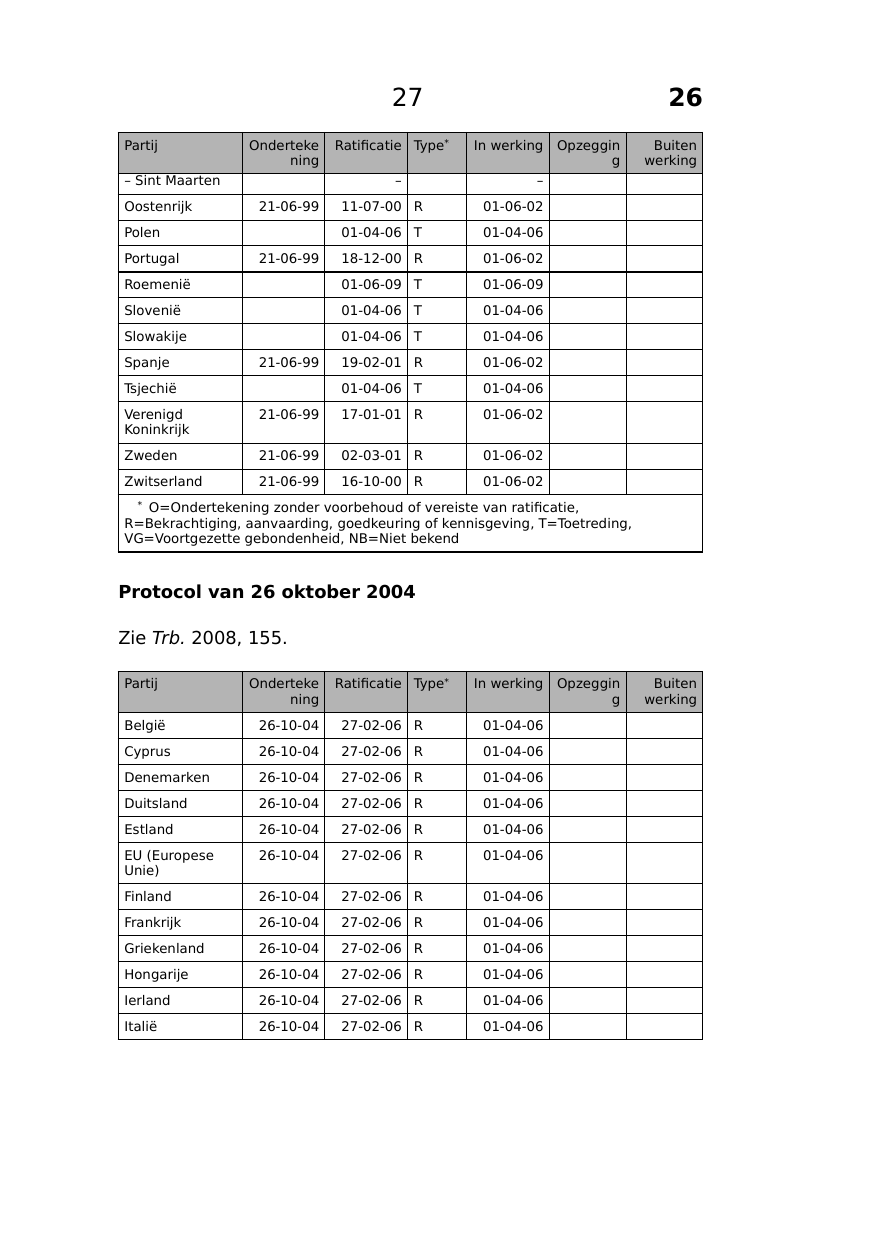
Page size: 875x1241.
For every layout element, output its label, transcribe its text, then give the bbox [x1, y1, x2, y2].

text Zie Trb. 2008, 155. [118, 628, 703, 649]
table_header Ratificatie [325, 672, 407, 712]
table_cell 26-10-04 [243, 910, 324, 935]
table_cell 17-01-01 [325, 402, 407, 442]
table_cell [627, 884, 702, 909]
table_cell – Sint Maarten [119, 174, 242, 193]
table_cell 01-06-09 [467, 273, 549, 297]
table_cell EU (Europese Unie) [119, 843, 242, 883]
table_cell 01-04-06 [467, 298, 549, 323]
table_cell [627, 1014, 702, 1039]
table_cell * O=Ondertekening zonder voorbehoud of vereiste van ratificatie, R=Bekrachtiging, aanvaarding, goedkeuring of kennisgeving, T=Toetreding, VG=Voortgezette gebondenheid, NB=Niet bekend [119, 495, 702, 551]
table_cell [550, 221, 626, 245]
table_cell Oostenrijk [119, 195, 242, 219]
table_cell [550, 843, 626, 883]
table_cell R [408, 402, 466, 442]
table_cell 11-07-00 [325, 195, 407, 219]
table_cell 26-10-04 [243, 884, 324, 909]
table_cell R [408, 817, 466, 842]
table_header In werking [467, 672, 549, 712]
table_cell [550, 817, 626, 842]
table_cell T [408, 324, 466, 349]
table_cell 01-04-06 [467, 713, 549, 738]
table_cell R [408, 791, 466, 816]
table_cell 18-12-00 [325, 246, 407, 271]
table_cell Zweden [119, 444, 242, 468]
table_cell [550, 273, 626, 297]
subtitle Protocol van 26 oktober 2004 [118, 582, 703, 603]
table_cell [627, 962, 702, 987]
table_cell 26-10-04 [243, 817, 324, 842]
table_cell 21-06-99 [243, 350, 324, 375]
table_cell [627, 791, 702, 816]
table_cell 27-02-06 [325, 817, 407, 842]
table_cell 01-04-06 [467, 962, 549, 987]
table_cell T [408, 298, 466, 323]
table_header Type* [408, 672, 466, 712]
table_cell 27-02-06 [325, 962, 407, 987]
table_cell [550, 350, 626, 375]
table_cell 26-10-04 [243, 765, 324, 790]
table_cell [627, 195, 702, 219]
table_header Partij [119, 672, 242, 712]
table_cell R [408, 470, 466, 494]
table_cell 01-06-09 [325, 273, 407, 297]
table_cell 01-06-02 [467, 444, 549, 468]
table_cell [243, 324, 324, 349]
table_header Opzegging [550, 672, 626, 712]
table_cell R [408, 444, 466, 468]
table_cell 26-10-04 [243, 791, 324, 816]
table_cell R [408, 246, 466, 271]
table_cell [550, 376, 626, 401]
table_cell 01-04-06 [467, 884, 549, 909]
table_cell [550, 765, 626, 790]
table_cell 01-06-02 [467, 470, 549, 494]
table_cell 01-04-06 [467, 936, 549, 961]
table_cell Slovenië [119, 298, 242, 323]
table_cell [627, 988, 702, 1013]
table_cell 27-02-06 [325, 936, 407, 961]
table_cell 27-02-06 [325, 910, 407, 935]
table_cell [550, 962, 626, 987]
table_cell R [408, 350, 466, 375]
table_cell R [408, 843, 466, 883]
table_cell [627, 376, 702, 401]
table_cell T [408, 221, 466, 245]
table_cell Denemarken [119, 765, 242, 790]
table_cell 26-10-04 [243, 936, 324, 961]
table_cell [550, 739, 626, 764]
table_cell Hongarije [119, 962, 242, 987]
table_cell Tsjechië [119, 376, 242, 401]
table_cell 27-02-06 [325, 884, 407, 909]
table_cell R [408, 884, 466, 909]
table_cell Italië [119, 1014, 242, 1039]
table_cell 02-03-01 [325, 444, 407, 468]
table_cell [627, 324, 702, 349]
table_cell [550, 884, 626, 909]
table_cell 26-10-04 [243, 988, 324, 1013]
table_cell R [408, 713, 466, 738]
table_cell [627, 470, 702, 494]
table_cell Zwitserland [119, 470, 242, 494]
table_cell 26-10-04 [243, 713, 324, 738]
table_cell 01-04-06 [467, 988, 549, 1013]
table_cell Frankrijk [119, 910, 242, 935]
table_cell [550, 910, 626, 935]
table_cell 16-10-00 [325, 470, 407, 494]
table_header Type* [408, 133, 466, 173]
table_cell [627, 221, 702, 245]
table_cell Spanje [119, 350, 242, 375]
table_cell [243, 376, 324, 401]
table_cell [550, 713, 626, 738]
table_cell 21-06-99 [243, 402, 324, 442]
table_cell 27-02-06 [325, 1014, 407, 1039]
table_cell [627, 444, 702, 468]
table_cell 01-06-02 [467, 402, 549, 442]
table_cell [550, 1014, 626, 1039]
table_cell 01-06-02 [467, 246, 549, 271]
table_cell T [408, 376, 466, 401]
table_cell [627, 936, 702, 961]
table_cell 01-04-06 [467, 910, 549, 935]
table_cell 01-06-02 [467, 195, 549, 219]
table_cell 27-02-06 [325, 739, 407, 764]
table_cell [550, 936, 626, 961]
table_cell 21-06-99 [243, 470, 324, 494]
table_header Opzegging [550, 133, 626, 173]
table_cell 27-02-06 [325, 988, 407, 1013]
table_header In werking [467, 133, 549, 173]
table_cell 21-06-99 [243, 195, 324, 219]
table_cell 01-04-06 [467, 817, 549, 842]
table_header Buiten werking [627, 133, 702, 173]
table_header Ondertekening [243, 672, 324, 712]
table_cell [243, 174, 324, 193]
table_cell Polen [119, 221, 242, 245]
table_cell [243, 221, 324, 245]
table_cell 01-04-06 [325, 324, 407, 349]
table_cell [627, 298, 702, 323]
table_cell R [408, 910, 466, 935]
table_cell T [408, 273, 466, 297]
table_cell [627, 273, 702, 297]
table_cell 01-04-06 [467, 324, 549, 349]
table_cell Finland [119, 884, 242, 909]
table_cell 01-04-06 [467, 739, 549, 764]
table_cell [243, 298, 324, 323]
table_cell [550, 988, 626, 1013]
table_cell Estland [119, 817, 242, 842]
table_cell 01-04-06 [467, 843, 549, 883]
table_cell Cyprus [119, 739, 242, 764]
table_header Buiten werking [627, 672, 702, 712]
table_cell – [467, 174, 549, 193]
table_cell – [325, 174, 407, 193]
table_cell 27-02-06 [325, 843, 407, 883]
table_cell [627, 713, 702, 738]
table_cell 01-06-02 [467, 350, 549, 375]
table_cell [627, 765, 702, 790]
table_cell [627, 174, 702, 193]
table_cell 26-10-04 [243, 843, 324, 883]
table_cell Griekenland [119, 936, 242, 961]
table_cell Verenigd Koninkrijk [119, 402, 242, 442]
table_cell Ierland [119, 988, 242, 1013]
table_cell [627, 843, 702, 883]
table_cell 27-02-06 [325, 765, 407, 790]
table_cell 01-04-06 [467, 221, 549, 245]
table_cell [627, 817, 702, 842]
table_header Partij [119, 133, 242, 173]
table_cell 26-10-04 [243, 1014, 324, 1039]
table_cell Slowakije [119, 324, 242, 349]
table_cell 01-04-06 [467, 1014, 549, 1039]
table_cell 01-04-06 [325, 221, 407, 245]
table_cell [408, 174, 466, 193]
table_cell R [408, 195, 466, 219]
table_cell Portugal [119, 246, 242, 271]
table_cell [627, 350, 702, 375]
table_cell 19-02-01 [325, 350, 407, 375]
table_cell [550, 470, 626, 494]
table_cell [550, 246, 626, 271]
table_cell R [408, 962, 466, 987]
table_cell 27-02-06 [325, 791, 407, 816]
table_cell R [408, 1014, 466, 1039]
table_cell België [119, 713, 242, 738]
table_cell [550, 298, 626, 323]
table_cell [243, 273, 324, 297]
table_cell R [408, 936, 466, 961]
table_cell [550, 324, 626, 349]
table_cell 26-10-04 [243, 962, 324, 987]
table_cell [627, 246, 702, 271]
table_cell [627, 739, 702, 764]
table_cell Roemenië [119, 273, 242, 297]
table_cell [627, 910, 702, 935]
table_cell R [408, 739, 466, 764]
table_cell 21-06-99 [243, 246, 324, 271]
table_cell [550, 195, 626, 219]
table_cell 01-04-06 [467, 765, 549, 790]
table_cell 21-06-99 [243, 444, 324, 468]
table_cell R [408, 765, 466, 790]
table_cell 01-04-06 [467, 376, 549, 401]
table_cell [550, 174, 626, 193]
table_cell 01-04-06 [325, 298, 407, 323]
table_cell 26-10-04 [243, 739, 324, 764]
table_cell 01-04-06 [325, 376, 407, 401]
table_cell [550, 444, 626, 468]
table_cell Duitsland [119, 791, 242, 816]
table_header Ratificatie [325, 133, 407, 173]
table_header Ondertekening [243, 133, 324, 173]
table_cell R [408, 988, 466, 1013]
table_cell 27-02-06 [325, 713, 407, 738]
table_cell [550, 402, 626, 442]
table_cell 01-04-06 [467, 791, 549, 816]
table_cell [550, 791, 626, 816]
table_cell [627, 402, 702, 442]
